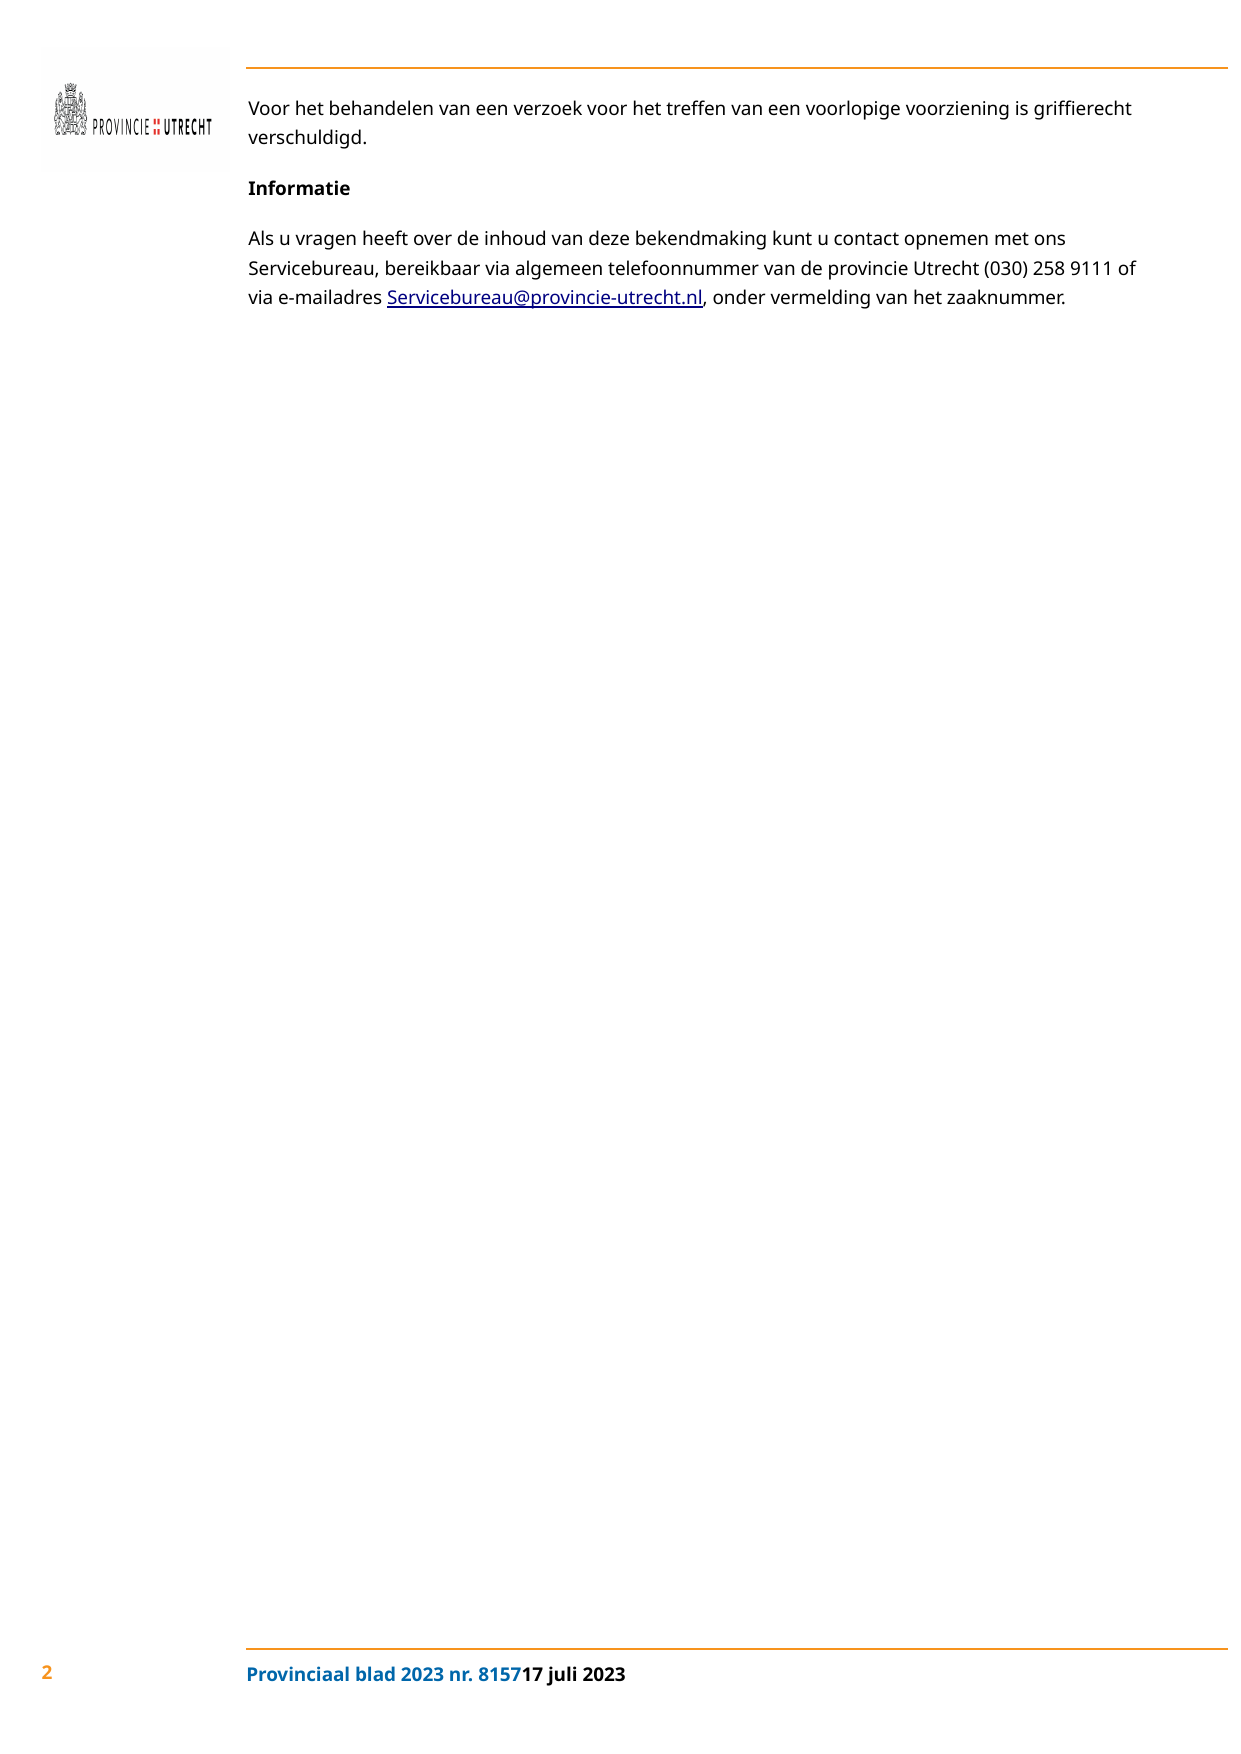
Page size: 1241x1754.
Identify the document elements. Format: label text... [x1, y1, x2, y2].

text Informatie [248, 175, 1152, 201]
picture [41, 47, 231, 172]
text Als u vragen heeft over de inhoud van deze bekendmaking kunt u contact opnemen met ons Servicebureau, bereikbaar via algemeen telefoonnummer van de provincie Utrecht (030) 258 9111 of via e-mailadres Servicebureau@provincie-utrecht.nl, onder vermelding van het zaaknummer. [248, 225, 1152, 310]
text Voor het behandelen van een verzoek voor het treffen van een voorlopige voorziening is griffierecht verschuldigd. [248, 95, 1152, 150]
